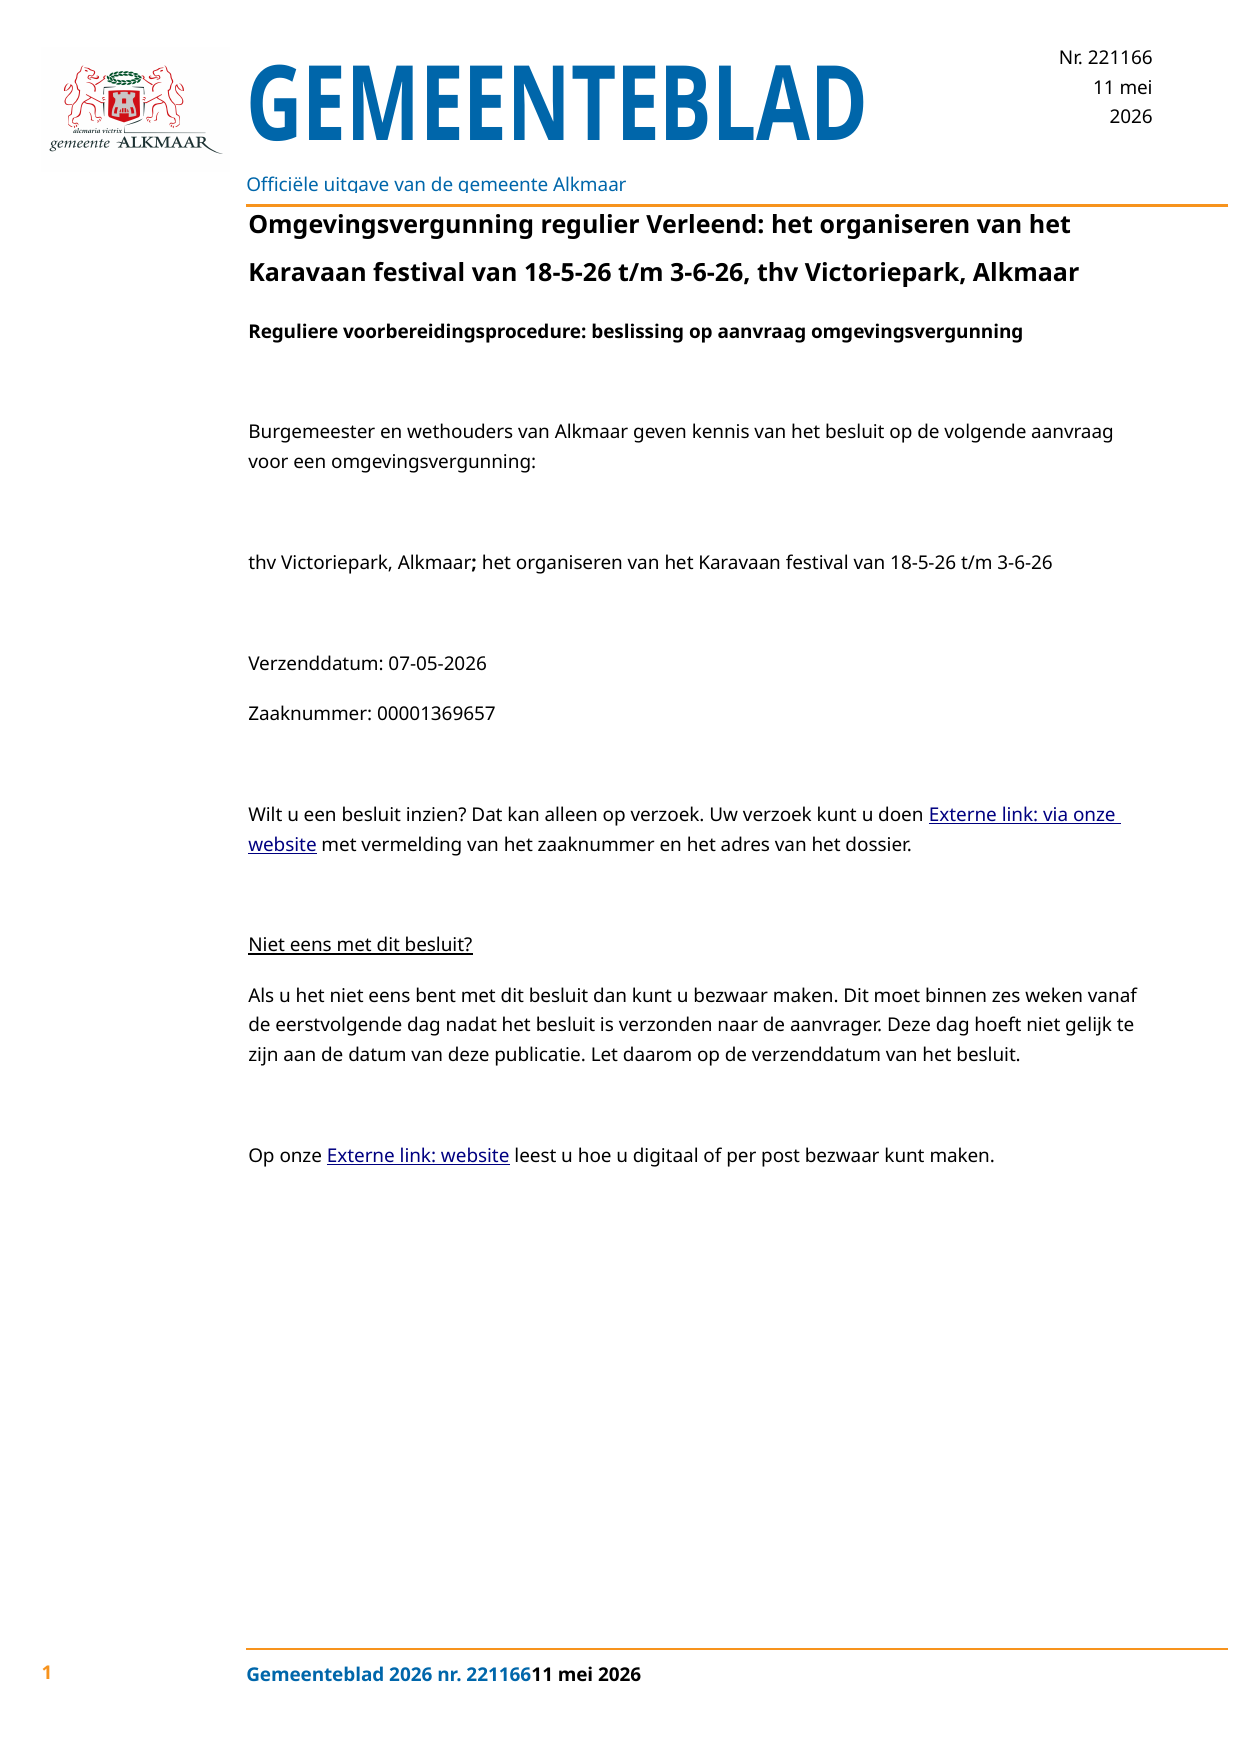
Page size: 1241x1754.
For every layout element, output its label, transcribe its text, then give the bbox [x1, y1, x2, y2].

text Verzenddatum: 07-05-2026 [248, 650, 1152, 676]
text Burgemeester en wethouders van Alkmaar geven kennis van het besluit op de volgende aanvraag voor een omgevingsvergunning: [248, 419, 1152, 474]
picture [41, 47, 231, 172]
text Wilt u een besluit inzien? Dat kan alleen op verzoek. Uw verzoek kunt u doen Externe link: via onze website met vermelding van het zaaknummer en het adres van het dossier. [248, 801, 1152, 857]
text Zaaknummer: 00001369657 [248, 700, 1152, 726]
text Omgevingsvergunning regulier Verleend: het organiseren van het Karavaan festival van 18-5-26 t/m 3-6-26, thv Victoriepark, Alkmaar [248, 207, 1152, 288]
text thv Victoriepark, Alkmaar; het organiseren van het Karavaan festival van 18-5-26 t/m 3-6-26 [248, 549, 1152, 575]
text Niet eens met dit besluit? [248, 932, 1152, 957]
text Als u het niet eens bent met dit besluit dan kunt u bezwaar maken. Dit moet binnen zes weken vanaf de eerstvolgende dag nadat het besluit is verzonden naar de aanvrager. Deze dag hoeft niet gelijk te zijn aan de datum van deze publicatie. Let daarom op de verzenddatum van het besluit. [248, 982, 1152, 1067]
text Op onze Externe link: website leest u hoe u digitaal of per post bezwaar kunt maken. [248, 1142, 1152, 1168]
text Reguliere voorbereidingsprocedure: beslissing op aanvraag omgevingsvergunning [248, 318, 1152, 344]
